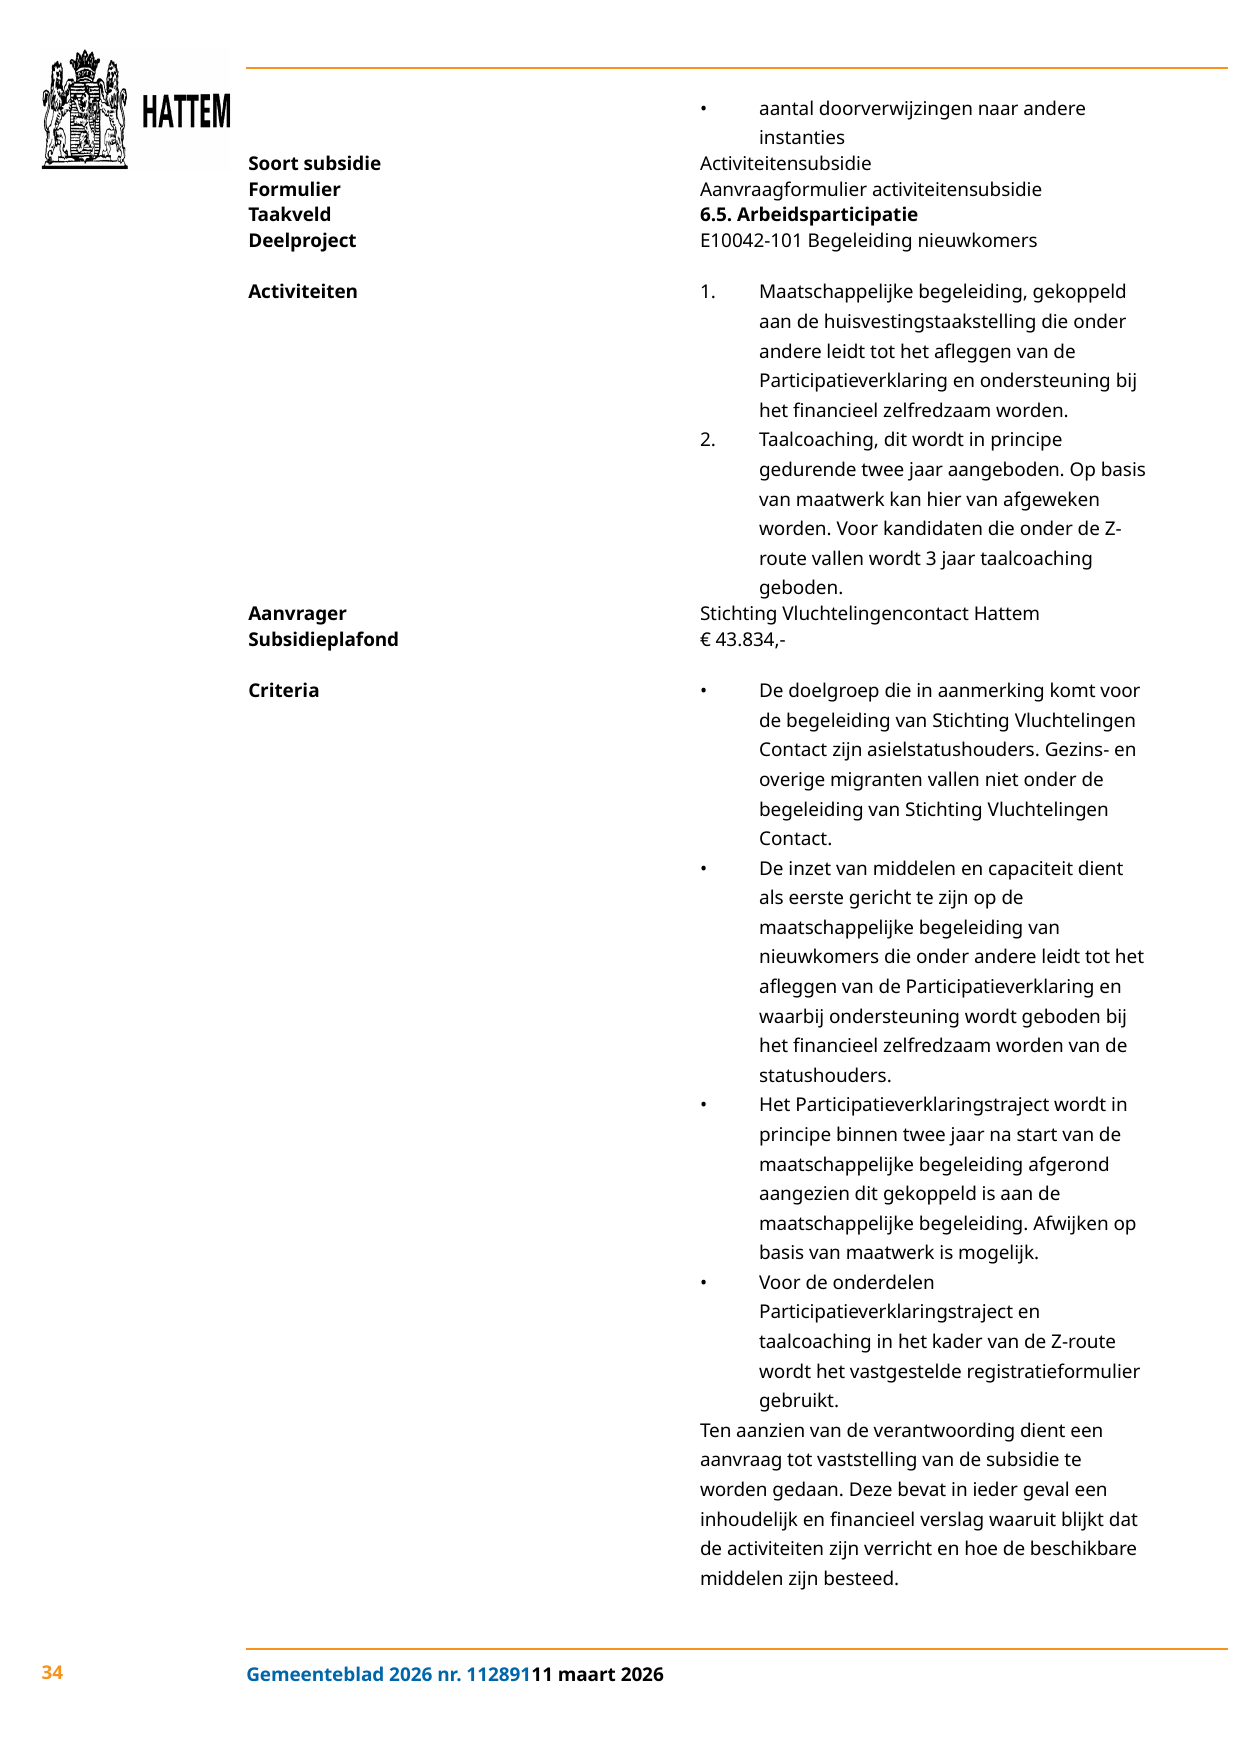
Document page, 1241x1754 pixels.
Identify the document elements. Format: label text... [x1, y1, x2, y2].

picture [41, 47, 231, 172]
table_cell Aanvraagformulier activiteitensubsidie [700, 176, 1152, 202]
table_cell Criteria [248, 678, 700, 1591]
table_cell Soort subsidie [248, 150, 700, 176]
table_cell Activiteiten [248, 279, 700, 600]
table_cell E10042-101 Begeleiding nieuwkomers [700, 227, 1152, 253]
table_cell [700, 253, 1152, 279]
table_cell Maatschappelijke begeleiding, gekoppeld aan de huisvestingstaakstelling die onder andere leidt tot het afleggen van de Participatieverklaring en ondersteuning bij het financieel zelfredzaam worden. Taalcoaching, dit wordt in principe gedurende twee jaar aangeboden. Op basis van maatwerk kan hier van afgeweken worden. Voor kandidaten die onder de Z-route vallen wordt 3 jaar taalcoaching geboden. [700, 279, 1152, 600]
table_cell Taakveld [248, 202, 700, 227]
table_cell Stichting Vluchtelingencontact Hattem [700, 600, 1152, 626]
table_cell 6.5. Arbeidsparticipatie [700, 202, 1152, 227]
table_cell [700, 652, 1152, 677]
table_cell Formulier [248, 176, 700, 202]
table_cell [248, 253, 700, 279]
table_cell [248, 652, 700, 677]
table_cell Subsidieplafond [248, 626, 700, 652]
table_cell Activiteitensubsidie [700, 150, 1152, 176]
table_cell De doelgroep die in aanmerking komt voor de begeleiding van Stichting Vluchtelingen Contact zijn asielstatushouders. Gezins- en overige migranten vallen niet onder de begeleiding van Stichting Vluchtelingen Contact. De inzet van middelen en capaciteit dient als eerste gericht te zijn op de maatschappelijke begeleiding van nieuwkomers die onder andere leidt tot het afleggen van de Participatieverklaring en waarbij ondersteuning wordt geboden bij het financieel zelfredzaam worden van de statushouders. Het Participatieverklaringstraject wordt in principe binnen twee jaar na start van de maatschappelijke begeleiding afgerond aangezien dit gekoppeld is aan de maatschappelijke begeleiding. Afwijken op basis van maatwerk is mogelijk. Voor de onderdelen Participatieverklaringstraject en taalcoaching in het kader van de Z-route wordt het vastgestelde registratieformulier gebruikt. Ten aanzien van de verantwoording dient een aanvraag tot vaststelling van de subsidie te worden gedaan. Deze bevat in ieder geval een inhoudelijk en financieel verslag waaruit blijkt dat de activiteiten zijn verricht en hoe de beschikbare middelen zijn besteed. [700, 678, 1152, 1591]
table_cell Aanvrager [248, 600, 700, 626]
table_cell € 43.834,- [700, 626, 1152, 652]
table_cell [248, 95, 700, 150]
table_cell Deelproject [248, 227, 700, 253]
